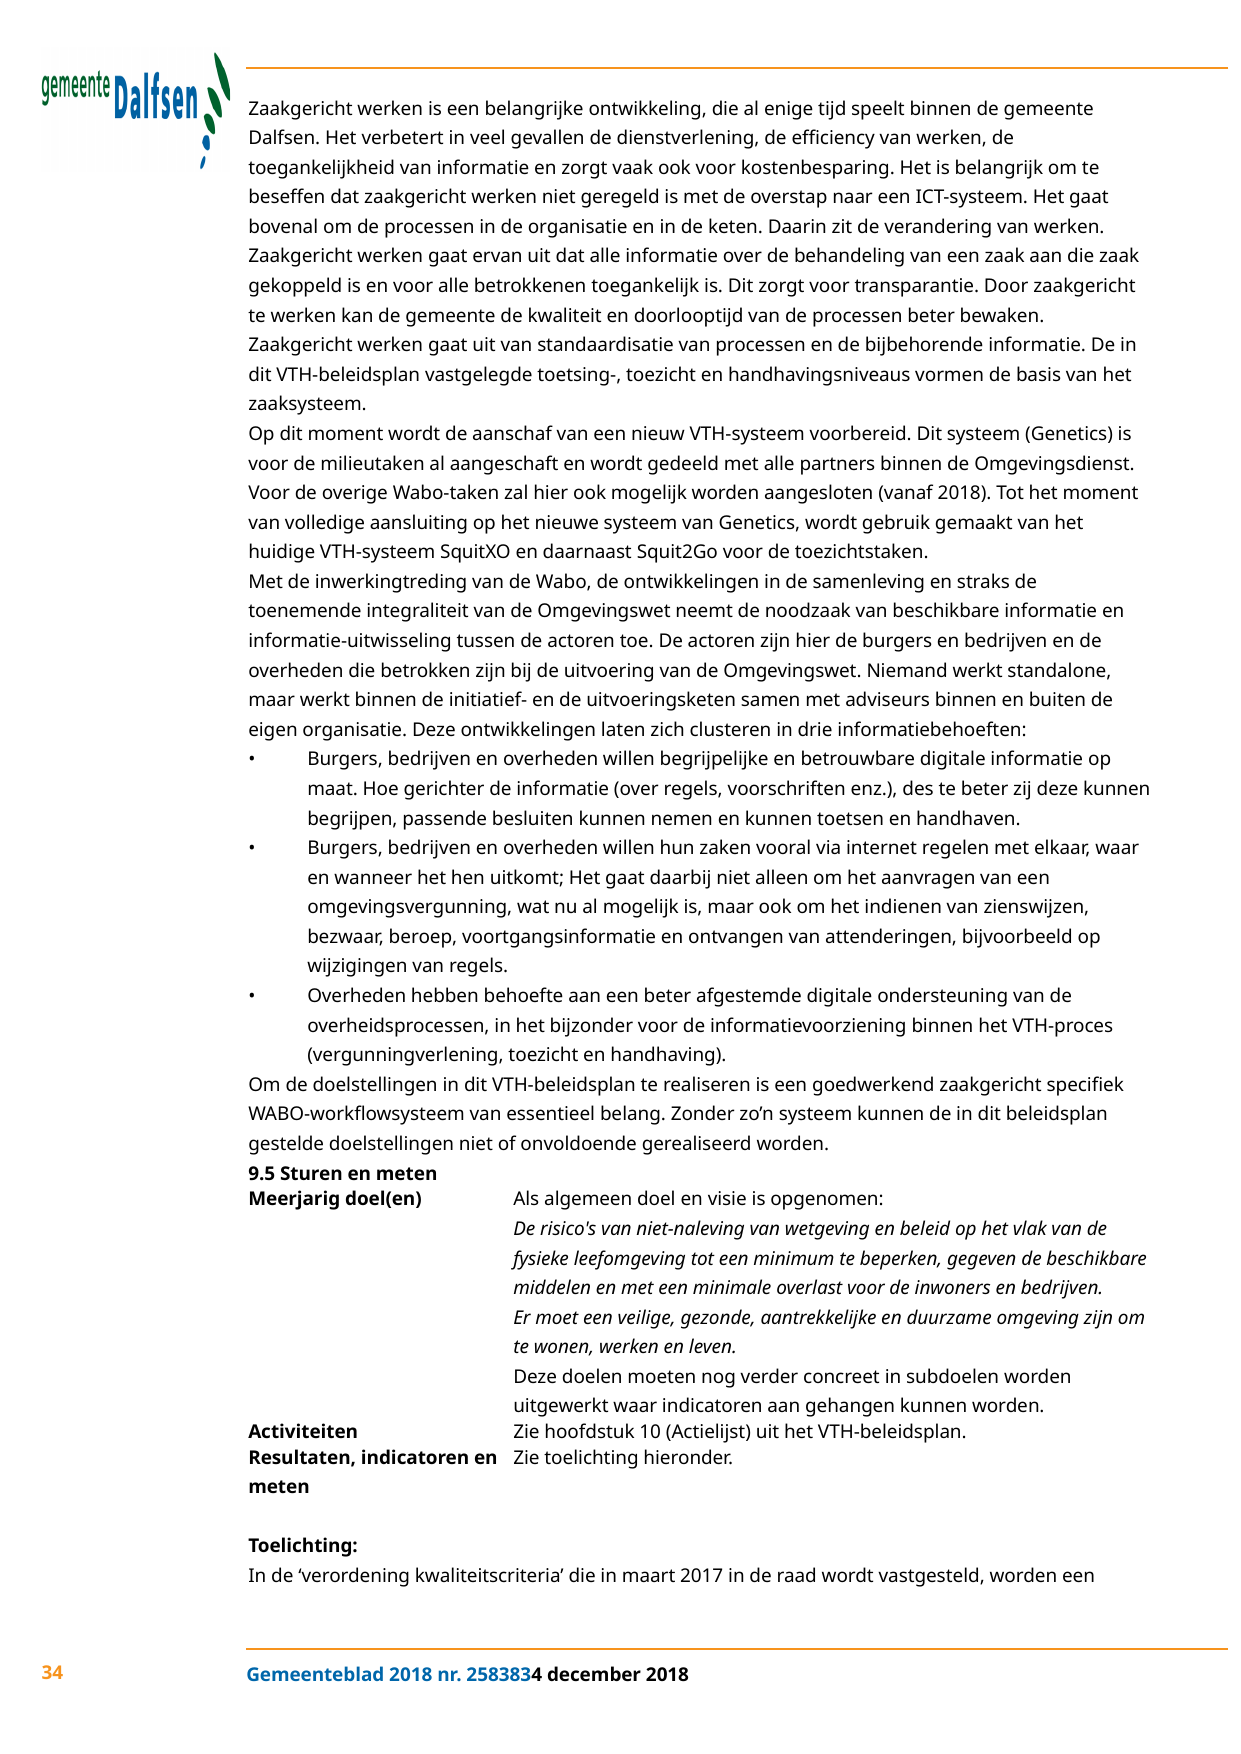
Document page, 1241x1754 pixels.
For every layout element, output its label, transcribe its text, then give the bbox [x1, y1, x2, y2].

table_cell Zie toelichting hieronder. [513, 1444, 1152, 1499]
text Op dit moment wordt de aanschaf van een nieuw VTH-systeem voorbereid. Dit systeem (Genetics) is voor de milieutaken al aangeschaft en wordt gedeeld met alle partners binnen de Omgevingsdienst. Voor de overige Wabo-taken zal hier ook mogelijk worden aangesloten (vanaf 2018). Tot het moment van volledige aansluiting op het nieuwe systeem van Genetics, wordt gebruik gemaakt van het huidige VTH-systeem SquitXO en daarnaast Squit2Go voor de toezichtstaken. [248, 420, 1152, 564]
text Zaakgericht werken is een belangrijke ontwikkeling, die al enige tijd speelt binnen de gemeente Dalfsen. Het verbetert in veel gevallen de dienstverlening, de efficiency van werken, de toegankelijkheid van informatie en zorgt vaak ook voor kostenbesparing. Het is belangrijk om te beseffen dat zaakgericht werken niet geregeld is met de overstap naar een ICT-systeem. Het gaat bovenal om de processen in de organisatie en in de keten. Daarin zit de verandering van werken. [248, 95, 1152, 239]
text Zaakgericht werken gaat uit van standaardisatie van processen en de bijbehorende informatie. De in dit VTH-beleidsplan vastgelegde toetsing-, toezicht en handhavingsniveaus vormen de basis van het zaaksysteem. [248, 331, 1152, 416]
table_header Meerjarig doel(en) [248, 1186, 513, 1418]
text Zaakgericht werken gaat ervan uit dat alle informatie over de behandeling van een zaak aan die zaak gekoppeld is en voor alle betrokkenen toegankelijk is. Dit zorgt voor transparantie. Door zaakgericht te werken kan de gemeente de kwaliteit en doorlooptijd van de processen beter bewaken. [248, 243, 1152, 328]
text 9.5 Sturen en meten [248, 1160, 1152, 1186]
table_cell Zie hoofdstuk 10 (Actielijst) uit het VTH-beleidsplan. [513, 1419, 1152, 1444]
list Burgers, bedrijven en overheden willen begrijpelijke en betrouwbare digitale informatie op maat. Hoe gerichter de informatie (over regels, voorschriften enz.), des te beter zij deze kunnen begrijpen, passende besluiten kunnen nemen en kunnen toetsen en handhaven. [248, 746, 1152, 831]
table_cell Activiteiten [248, 1419, 513, 1444]
list Overheden hebben behoefte aan een beter afgestemde digitale ondersteuning van de overheidsprocessen, in het bijzonder voor de informatievoorziening binnen het VTH-proces (vergunningverlening, toezicht en handhaving). [248, 982, 1152, 1067]
table_header Als algemeen doel en visie is opgenomen: De risico's van niet-naleving van wetgeving en beleid op het vlak van de fysieke leefomgeving tot een minimum te beperken, gegeven de beschikbare middelen en met een minimale overlast voor de inwoners en bedrijven. Er moet een veilige, gezonde, aantrekkelijke en duurzame omgeving zijn om te wonen, werken en leven. Deze doelen moeten nog verder concreet in subdoelen worden uitgewerkt waar indicatoren aan gehangen kunnen worden. [513, 1186, 1152, 1418]
picture [41, 47, 231, 172]
text Met de inwerkingtreding van de Wabo, de ontwikkelingen in de samenleving en straks de toenemende integraliteit van de Omgevingswet neemt de noodzaak van beschikbare informatie en informatie-uitwisseling tussen de actoren toe. De actoren zijn hier de burgers en bedrijven en de overheden die betrokken zijn bij de uitvoering van de Omgevingswet. Niemand werkt standalone, maar werkt binnen de initiatief- en de uitvoeringsketen samen met adviseurs binnen en buiten de eigen organisatie. Deze ontwikkelingen laten zich clusteren in drie informatiebehoeften: [248, 568, 1152, 742]
table_cell Resultaten, indicatoren en meten [248, 1444, 513, 1499]
text Om de doelstellingen in dit VTH-beleidsplan te realiseren is een goedwerkend zaakgericht specifiek WABO-workflowsysteem van essentieel belang. Zonder zo’n systeem kunnen de in dit beleidsplan gestelde doelstellingen niet of onvoldoende gerealiseerd worden. [248, 1071, 1152, 1156]
text Toelichting: [248, 1532, 1152, 1558]
list Burgers, bedrijven en overheden willen hun zaken vooral via internet regelen met elkaar, waar en wanneer het hen uitkomt; Het gaat daarbij niet alleen om het aanvragen van een omgevingsvergunning, wat nu al mogelijk is, maar ook om het indienen van zienswijzen, bezwaar, beroep, voortgangsinformatie en ontvangen van attenderingen, bijvoorbeeld op wijzigingen van regels. [248, 834, 1152, 978]
text In de ‘verordening kwaliteitscriteria’ die in maart 2017 in de raad wordt vastgesteld, worden een [248, 1562, 1152, 1588]
